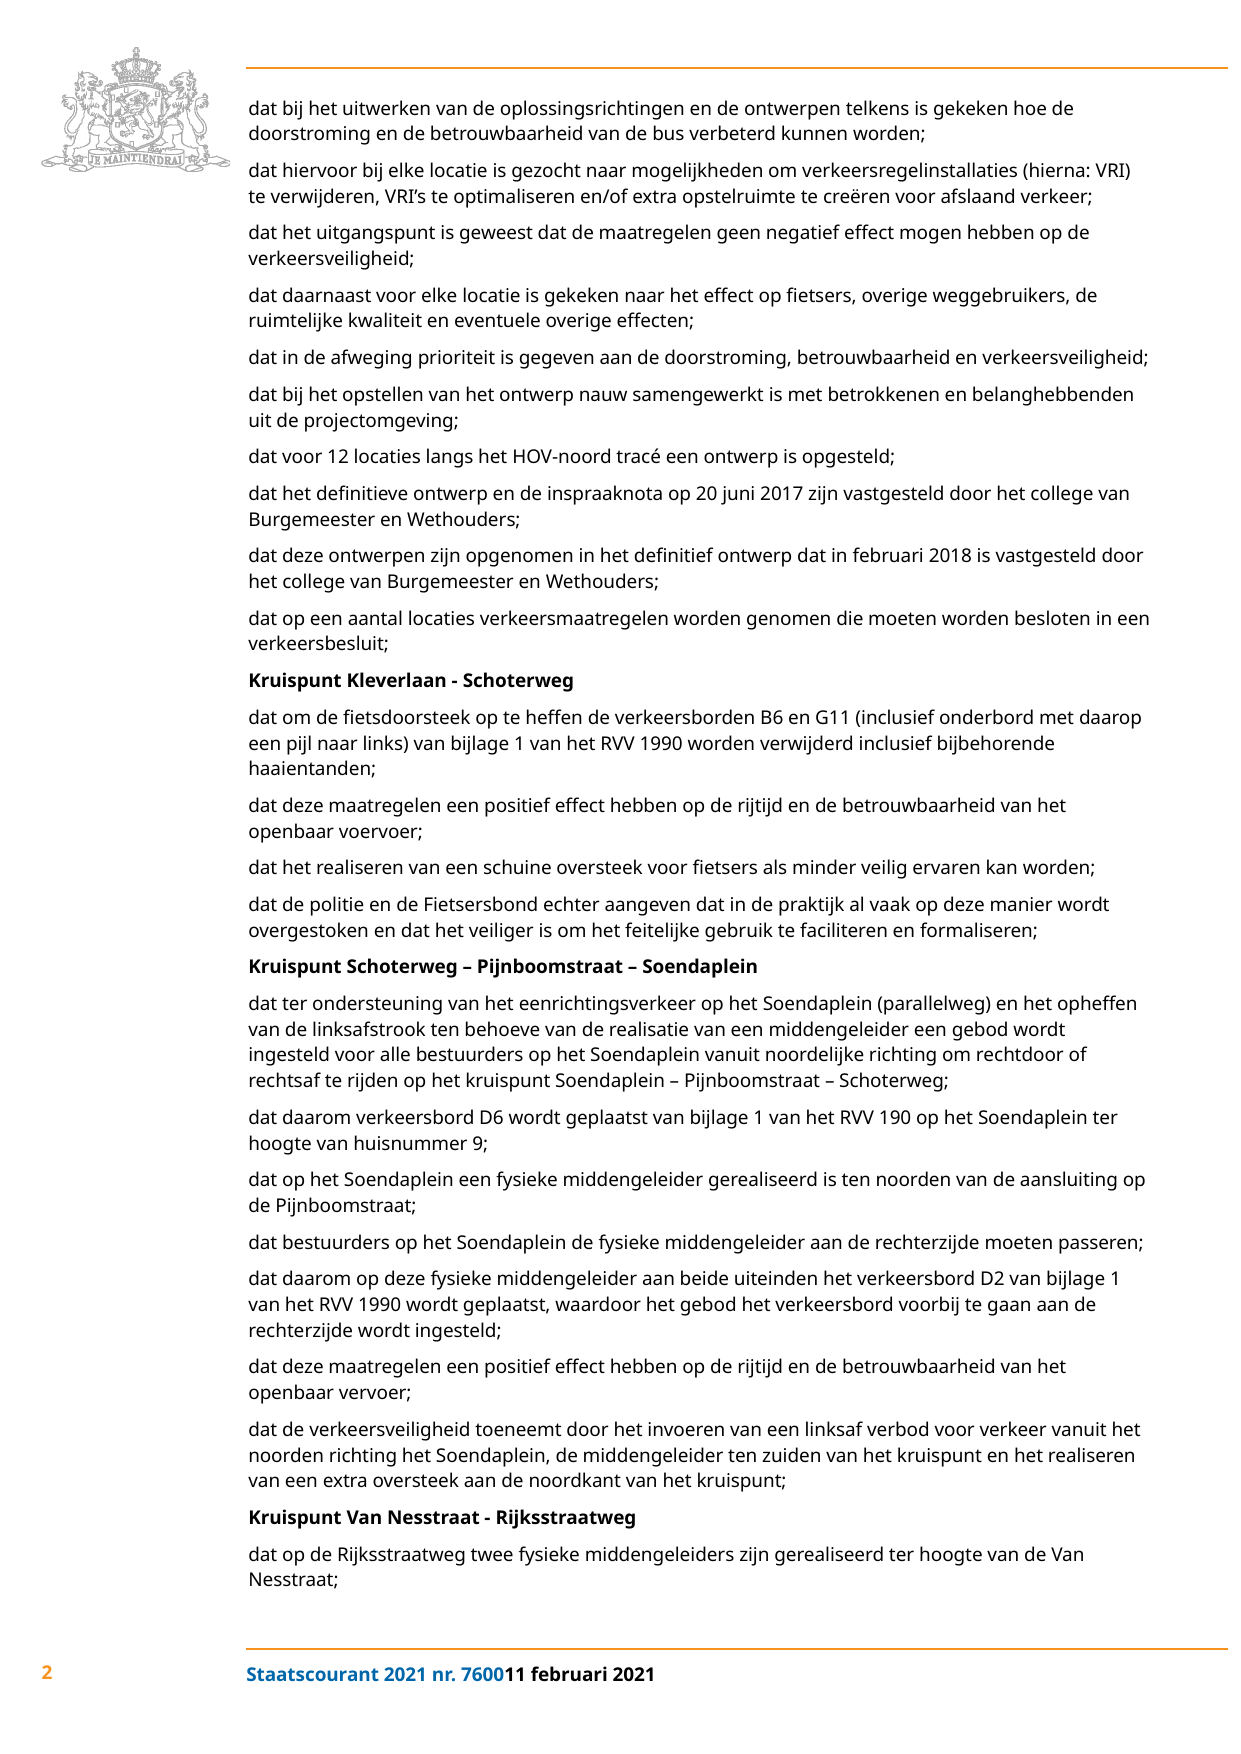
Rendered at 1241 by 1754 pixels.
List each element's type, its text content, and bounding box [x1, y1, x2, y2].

text dat deze maatregelen een positief effect hebben op de rijtijd en de betrouwbaarheid van het openbaar vervoer; [248, 1354, 1152, 1405]
text dat op de Rijksstraatweg twee fysieke middengeleiders zijn gerealiseerd ter hoogte van de Van Nesstraat; [248, 1541, 1152, 1592]
text dat voor 12 locaties langs het HOV-noord tracé een ontwerp is opgesteld; [248, 443, 1152, 469]
text dat hiervoor bij elke locatie is gezocht naar mogelijkheden om verkeersregelinstallaties (hierna: VRI) te verwijderen, VRI’s te optimaliseren en/of extra opstelruimte te creëren voor afslaand verkeer; [248, 157, 1152, 209]
text dat het realiseren van een schuine oversteek voor fietsers als minder veilig ervaren kan worden; [248, 854, 1152, 880]
text dat bestuurders op het Soendaplein de fysieke middengeleider aan de rechterzijde moeten passeren; [248, 1229, 1152, 1254]
text dat daarnaast voor elke locatie is gekeken naar het effect op fietsers, overige weggebruikers, de ruimtelijke kwaliteit en eventuele overige effecten; [248, 282, 1152, 333]
text dat de politie en de Fietsersbond echter aangeven dat in de praktijk al vaak op deze manier wordt overgestoken en dat het veiliger is om het feitelijke gebruik te faciliteren en formaliseren; [248, 891, 1152, 943]
text dat bij het uitwerken van de oplossingsrichtingen en de ontwerpen telkens is gekeken hoe de doorstroming en de betrouwbaarheid van de bus verbeterd kunnen worden; [248, 95, 1152, 146]
text Kruispunt Van Nesstraat - Rijksstraatweg [248, 1504, 1152, 1530]
text dat op een aantal locaties verkeersmaatregelen worden genomen die moeten worden besloten in een verkeersbesluit; [248, 605, 1152, 656]
text dat ter ondersteuning van het eenrichtingsverkeer op het Soendaplein (parallelweg) en het opheffen van de linksafstrook ten behoeve van de realisatie van een middengeleider een gebod wordt ingesteld voor alle bestuurders op het Soendaplein vanuit noordelijke richting om rechtdoor of rechtsaf te rijden op het kruispunt Soendaplein – Pijnboomstraat – Schoterweg; [248, 990, 1152, 1093]
text dat bij het opstellen van het ontwerp nauw samengewerkt is met betrokkenen en belanghebbenden uit de projectomgeving; [248, 381, 1152, 432]
text dat deze maatregelen een positief effect hebben op de rijtijd en de betrouwbaarheid van het openbaar voervoer; [248, 792, 1152, 843]
text dat deze ontwerpen zijn opgenomen in het definitief ontwerp dat in februari 2018 is vastgesteld door het college van Burgemeester en Wethouders; [248, 542, 1152, 594]
text dat daarom verkeersbord D6 wordt geplaatst van bijlage 1 van het RVV 190 op het Soendaplein ter hoogte van huisnummer 9; [248, 1104, 1152, 1156]
text dat daarom op deze fysieke middengeleider aan beide uiteinden het verkeersbord D2 van bijlage 1 van het RVV 1990 wordt geplaatst, waardoor het gebod het verkeersbord voorbij te gaan aan de rechterzijde wordt ingesteld; [248, 1266, 1152, 1343]
text dat het uitgangspunt is geweest dat de maatregelen geen negatief effect mogen hebben op de verkeersveiligheid; [248, 219, 1152, 271]
text Kruispunt Schoterweg – Pijnboomstraat – Soendaplein [248, 953, 1152, 979]
text dat in de afweging prioriteit is gegeven aan de doorstroming, betrouwbaarheid en verkeersveiligheid; [248, 344, 1152, 370]
text dat het definitieve ontwerp en de inspraaknota op 20 juni 2017 zijn vastgesteld door het college van Burgemeester en Wethouders; [248, 480, 1152, 532]
text Kruispunt Kleverlaan - Schoterweg [248, 667, 1152, 693]
text dat de verkeersveiligheid toeneemt door het invoeren van een linksaf verbod voor verkeer vanuit het noorden richting het Soendaplein, de middengeleider ten zuiden van het kruispunt en het realiseren van een extra oversteek aan de noordkant van het kruispunt; [248, 1416, 1152, 1493]
picture [41, 47, 231, 172]
text dat op het Soendaplein een fysieke middengeleider gerealiseerd is ten noorden van de aansluiting op de Pijnboomstraat; [248, 1166, 1152, 1218]
text dat om de fietsdoorsteek op te heffen de verkeersborden B6 en G11 (inclusief onderbord met daarop een pijl naar links) van bijlage 1 van het RVV 1990 worden verwijderd inclusief bijbehorende haaientanden; [248, 704, 1152, 781]
